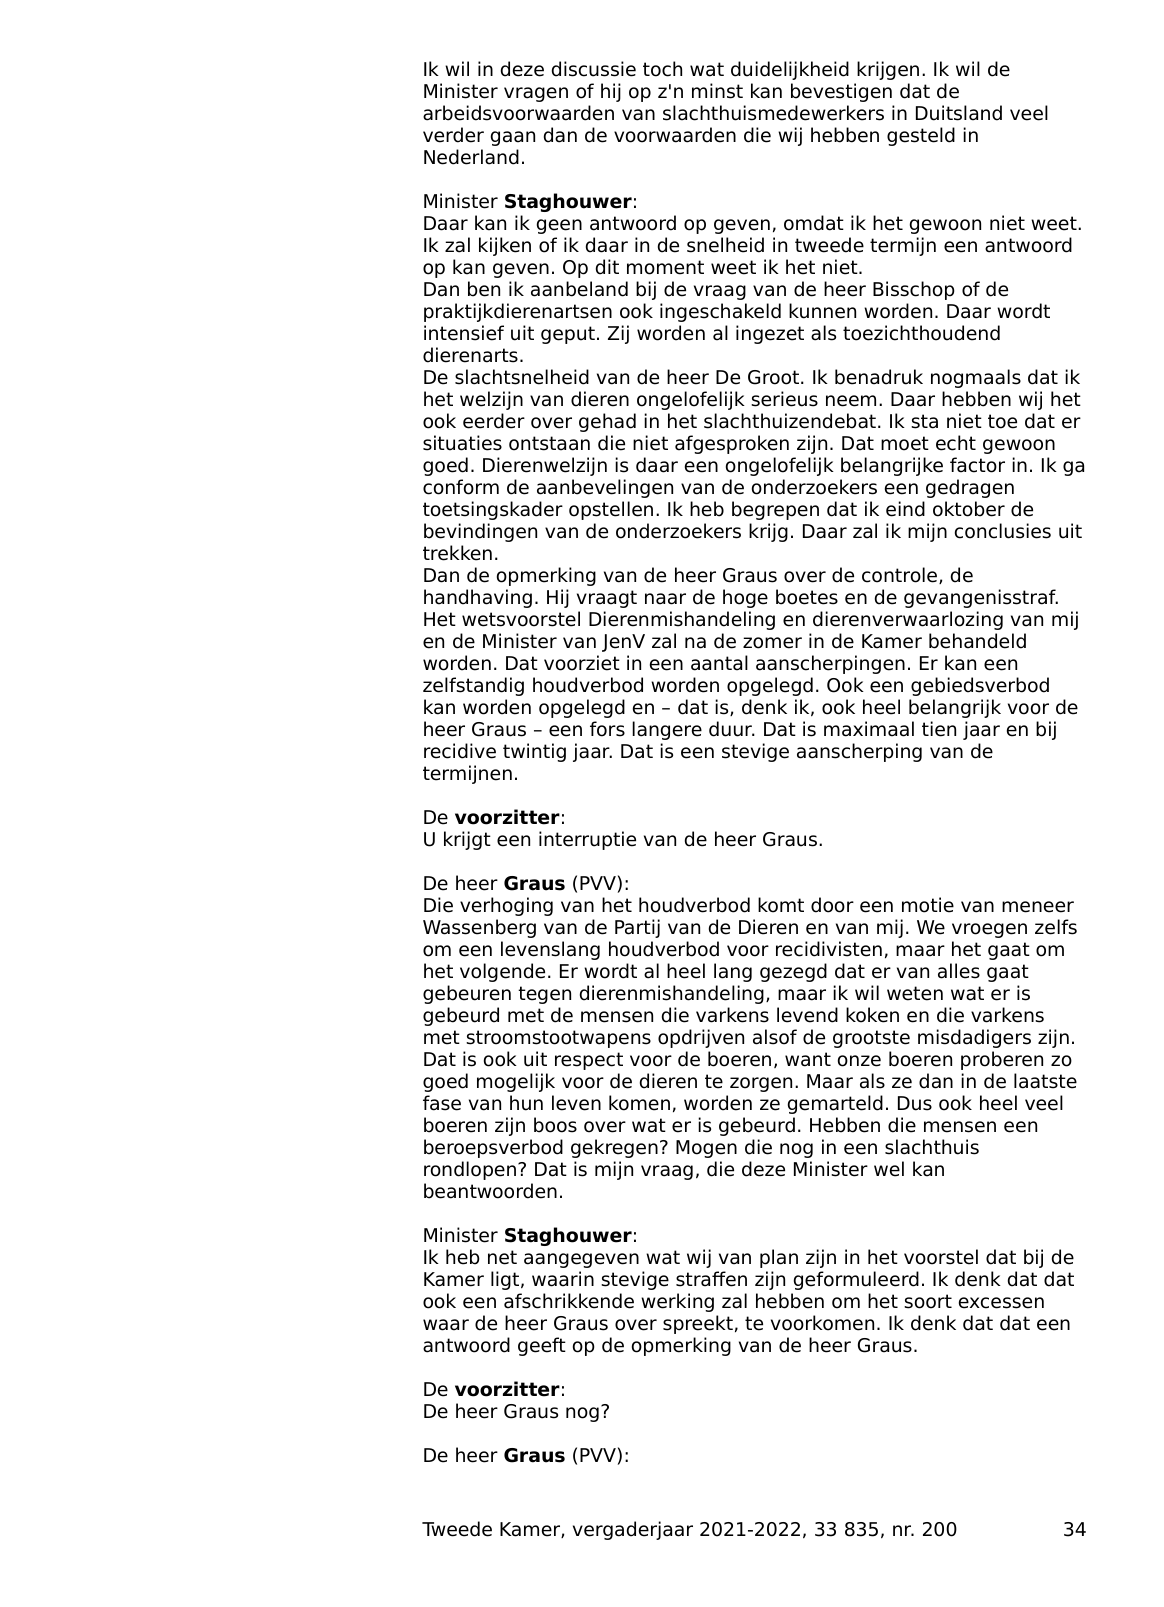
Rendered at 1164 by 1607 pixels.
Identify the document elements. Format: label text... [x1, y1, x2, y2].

text De voorzitter: [422, 1379, 1087, 1401]
text Dan ben ik aanbeland bij de vraag van de heer Bisschop of de praktijkdierenartsen ook ingeschakeld kunnen worden. Daar wordt intensief uit geput. Zij worden al ingezet als toezichthoudend dierenarts. [422, 279, 1087, 367]
text Minister Staghouwer: [422, 191, 1087, 213]
text De slachtsnelheid van de heer De Groot. Ik benadruk nogmaals dat ik het welzijn van dieren ongelofelijk serieus neem. Daar hebben wij het ook eerder over gehad in het slachthuizendebat. Ik sta niet toe dat er situaties ontstaan die niet afgesproken zijn. Dat moet echt gewoon goed. Dierenwelzijn is daar een ongelofelijk belangrijke factor in. Ik ga conform de aanbevelingen van de onderzoekers een gedragen toetsingskader opstellen. Ik heb begrepen dat ik eind oktober de bevindingen van de onderzoekers krijg. Daar zal ik mijn conclusies uit trekken. [422, 367, 1087, 565]
text Dan de opmerking van de heer Graus over de controle, de handhaving. Hij vraagt naar de hoge boetes en de gevangenisstraf. Het wetsvoorstel Dierenmishandeling en dierenverwaarlozing van mij en de Minister van JenV zal na de zomer in de Kamer behandeld worden. Dat voorziet in een aantal aanscherpingen. Er kan een zelfstandig houdverbod worden opgelegd. Ook een gebiedsverbod kan worden opgelegd en – dat is, denk ik, ook heel belangrijk voor de heer Graus – een fors langere duur. Dat is maximaal tien jaar en bij recidive twintig jaar. Dat is een stevige aanscherping van de termijnen. [422, 565, 1087, 784]
text Ik wil in deze discussie toch wat duidelijkheid krijgen. Ik wil de Minister vragen of hij op z'n minst kan bevestigen dat de arbeidsvoorwaarden van slachthuismedewerkers in Duitsland veel verder gaan dan de voorwaarden die wij hebben gesteld in Nederland. [422, 59, 1087, 169]
text De heer Graus (PVV): [422, 873, 1087, 895]
text De heer Graus (PVV): [422, 1445, 1087, 1467]
text Die verhoging van het houdverbod komt door een motie van meneer Wassenberg van de Partij van de Dieren en van mij. We vroegen zelfs om een levenslang houdverbod voor recidivisten, maar het gaat om het volgende. Er wordt al heel lang gezegd dat er van alles gaat gebeuren tegen dierenmishandeling, maar ik wil weten wat er is gebeurd met de mensen die varkens levend koken en die varkens met stroomstootwapens opdrijven alsof de grootste misdadigers zijn. Dat is ook uit respect voor de boeren, want onze boeren proberen zo goed mogelijk voor de dieren te zorgen. Maar als ze dan in de laatste fase van hun leven komen, worden ze gemarteld. Dus ook heel veel boeren zijn boos over wat er is gebeurd. Hebben die mensen een beroepsverbod gekregen? Mogen die nog in een slachthuis rondlopen? Dat is mijn vraag, die deze Minister wel kan beantwoorden. [422, 895, 1087, 1203]
text Ik heb net aangegeven wat wij van plan zijn in het voorstel dat bij de Kamer ligt, waarin stevige straffen zijn geformuleerd. Ik denk dat dat ook een afschrikkende werking zal hebben om het soort excessen waar de heer Graus over spreekt, te voorkomen. Ik denk dat dat een antwoord geeft op de opmerking van de heer Graus. [422, 1247, 1087, 1357]
text Minister Staghouwer: [422, 1225, 1087, 1247]
text U krijgt een interruptie van de heer Graus. [422, 829, 1087, 851]
text De voorzitter: [422, 807, 1087, 829]
text Daar kan ik geen antwoord op geven, omdat ik het gewoon niet weet. Ik zal kijken of ik daar in de snelheid in tweede termijn een antwoord op kan geven. Op dit moment weet ik het niet. [422, 213, 1087, 279]
text De heer Graus nog? [422, 1401, 1087, 1423]
